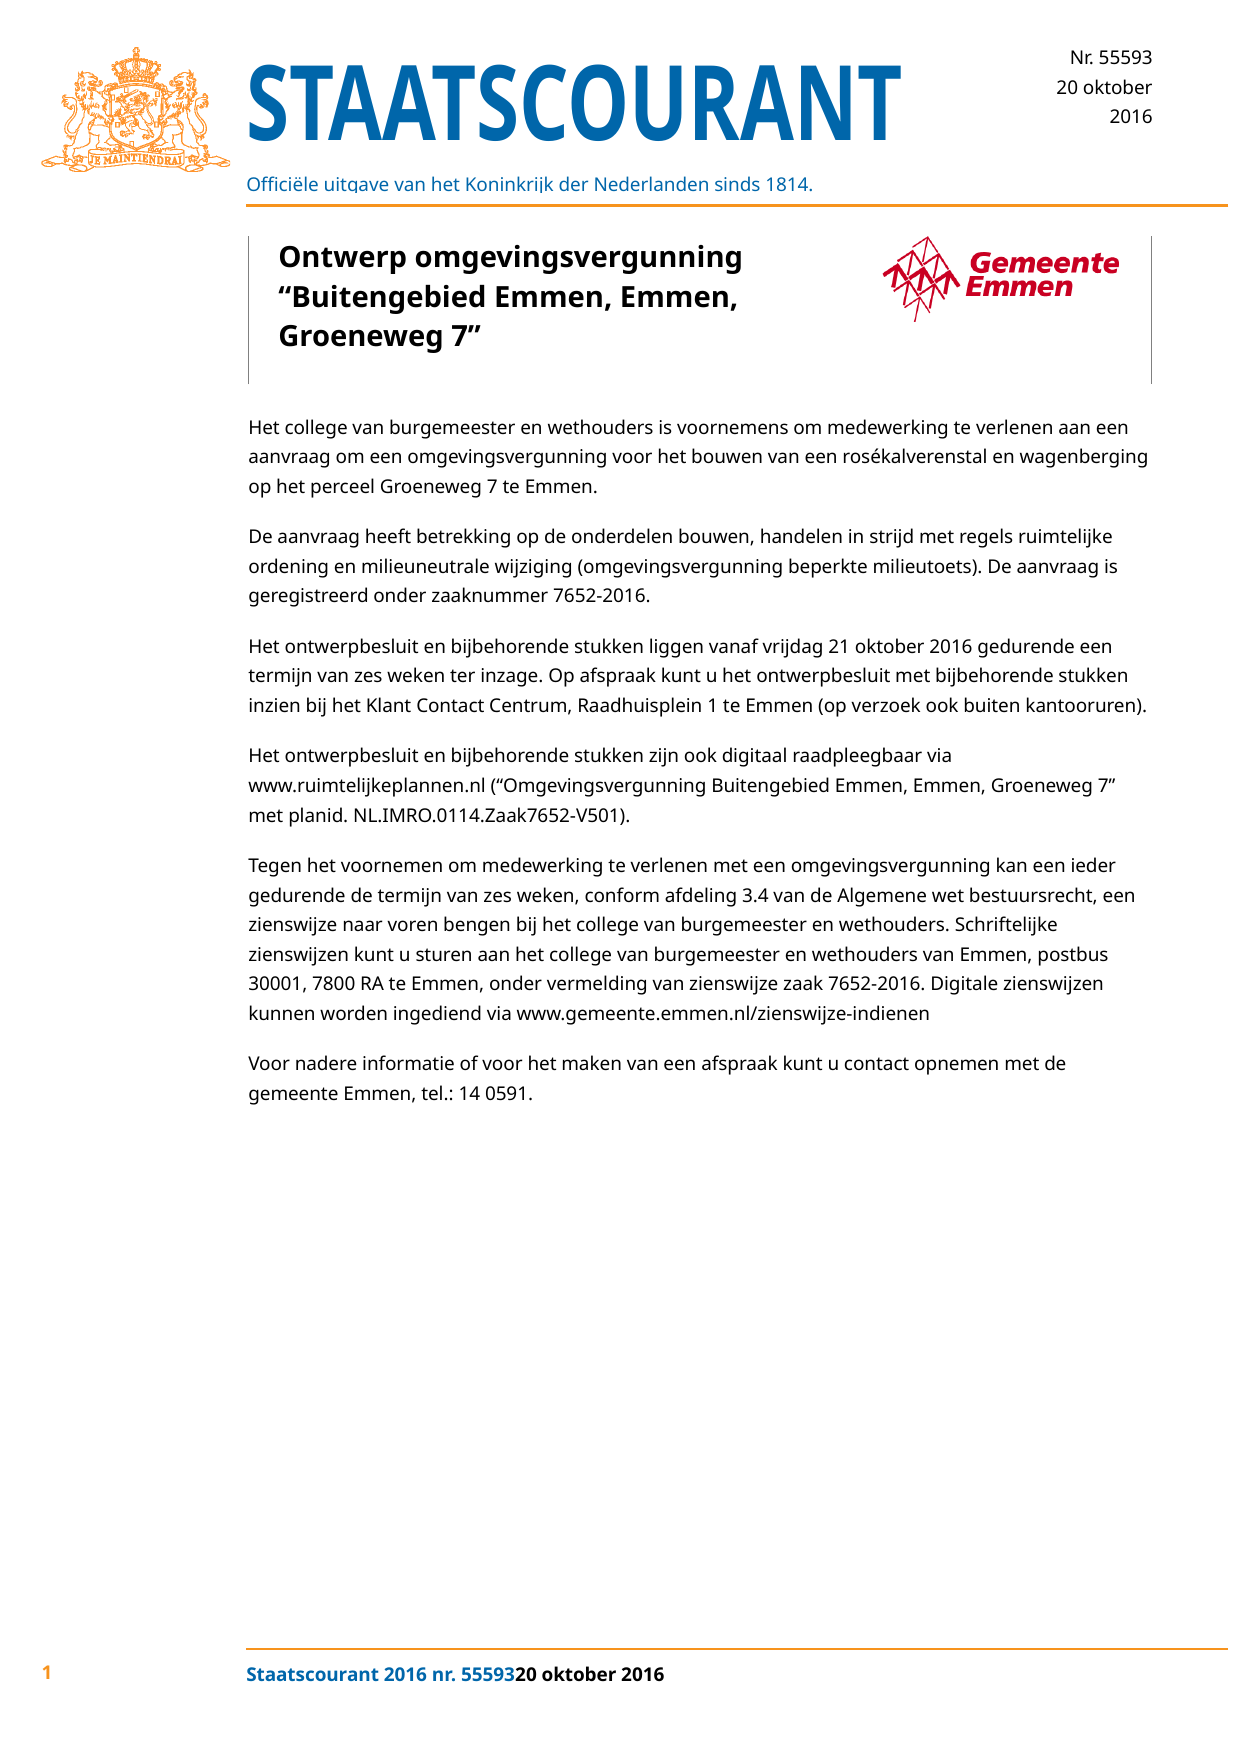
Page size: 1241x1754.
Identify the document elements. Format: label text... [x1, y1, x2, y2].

text Voor nadere informatie of voor het maken van een afspraak kunt u contact opnemen met de gemeente Emmen, tel.: 14 0591. [248, 1051, 1152, 1106]
picture [41, 47, 231, 172]
text Het ontwerpbesluit en bijbehorende stukken liggen vanaf vrijdag 21 oktober 2016 gedurende een termijn van zes weken ter inzage. Op afspraak kunt u het ontwerpbesluit met bijbehorende stukken inzien bij het Klant Contact Centrum, Raadhuisplein 1 te Emmen (op verzoek ook buiten kantooruren). [248, 633, 1152, 718]
table_header [850, 236, 1151, 384]
picture [882, 236, 1119, 322]
table_header Ontwerp omgevingsvergunning “Buitengebied Emmen, Emmen, Groeneweg 7” [249, 236, 850, 384]
text De aanvraag heeft betrekking op de onderdelen bouwen, handelen in strijd met regels ruimtelijke ordening en milieuneutrale wijziging (omgevingsvergunning beperkte milieutoets). De aanvraag is geregistreerd onder zaaknummer 7652-2016. [248, 523, 1152, 608]
text Tegen het voornemen om medewerking te verlenen met een omgevingsvergunning kan een ieder gedurende de termijn van zes weken, conform afdeling 3.4 van de Algemene wet bestuursrecht, een zienswijze naar voren bengen bij het college van burgemeester en wethouders. Schriftelijke zienswijzen kunt u sturen aan het college van burgemeester en wethouders van Emmen, postbus 30001, 7800 RA te Emmen, onder vermelding van zienswijze zaak 7652-2016. Digitale zienswijzen kunnen worden ingediend via www.gemeente.emmen.nl/zienswijze-indienen [248, 852, 1152, 1026]
text Het college van burgemeester en wethouders is voornemens om medewerking te verlenen aan een aanvraag om een omgevingsvergunning voor het bouwen van een rosékalverenstal en wagenberging op het perceel Groeneweg 7 te Emmen. [248, 414, 1152, 499]
text Het ontwerpbesluit en bijbehorende stukken zijn ook digitaal raadpleegbaar via www.ruimtelijkeplannen.nl (“Omgevingsvergunning Buitengebied Emmen, Emmen, Groeneweg 7” met planid. NL.IMRO.0114.Zaak7652-V501). [248, 743, 1152, 828]
